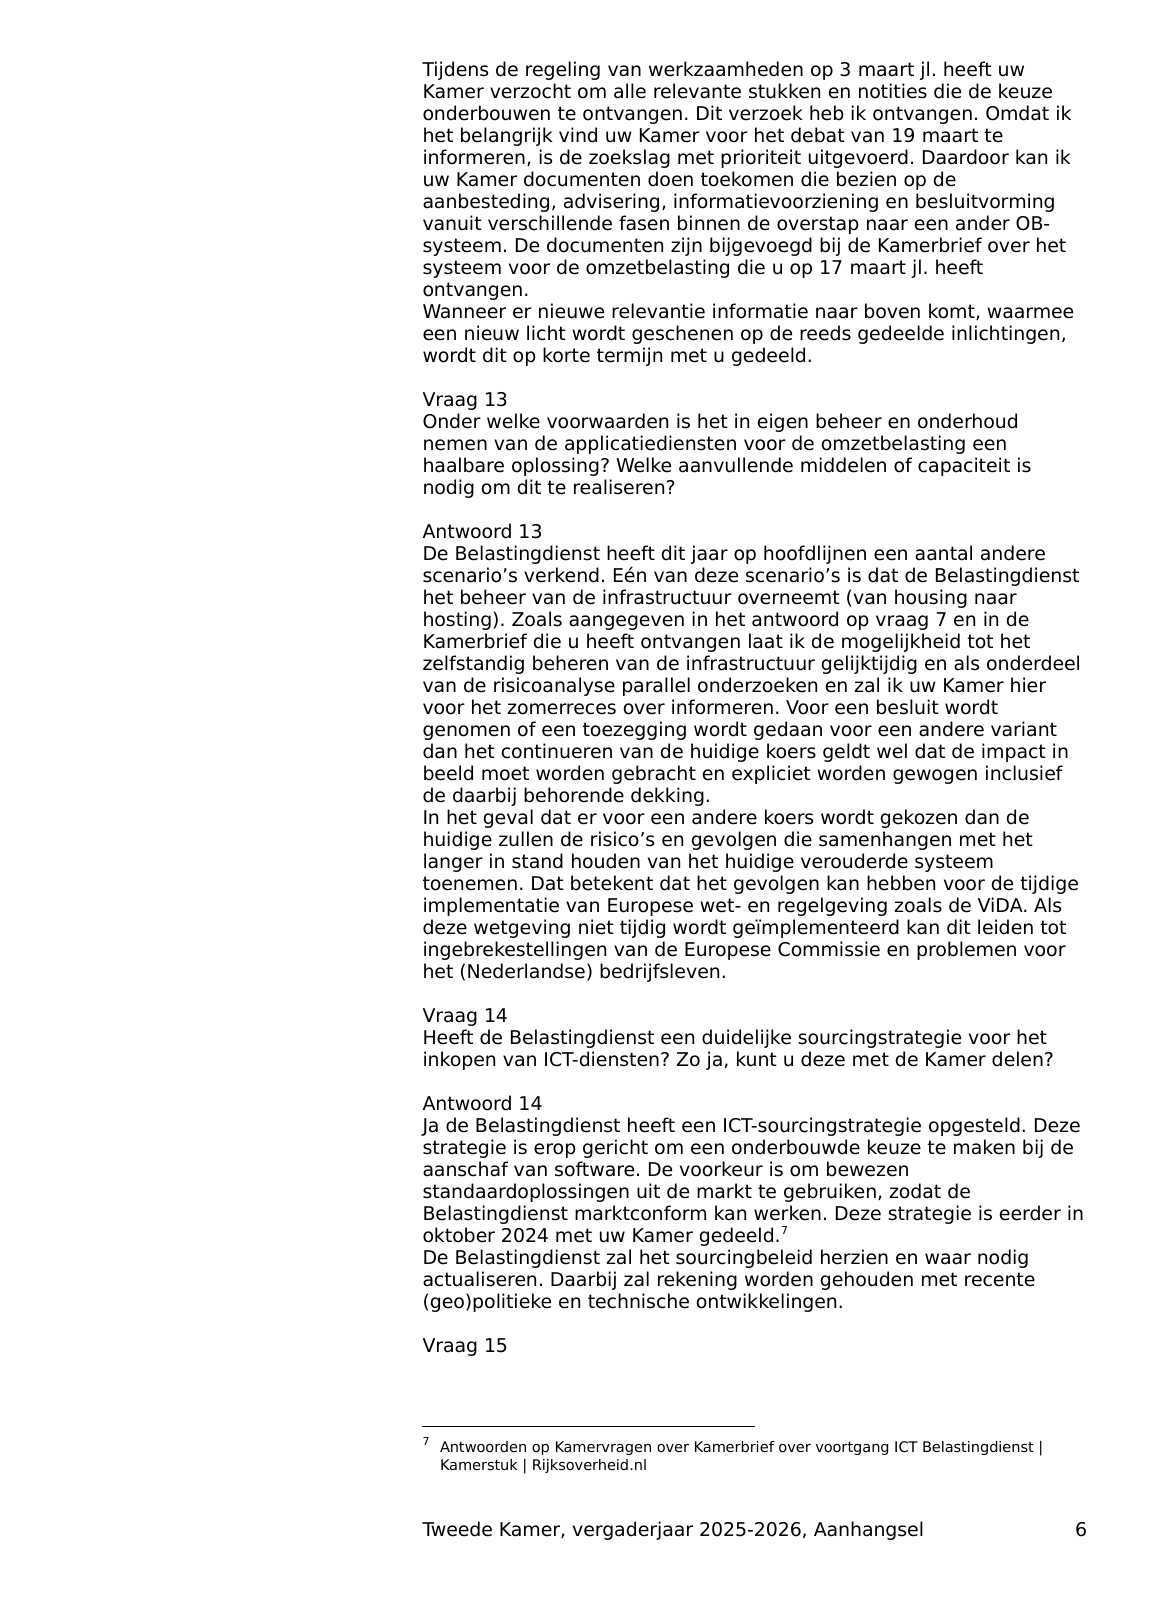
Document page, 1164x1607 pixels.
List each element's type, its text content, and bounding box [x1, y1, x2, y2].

text Wanneer er nieuwe relevantie informatie naar boven komt, waarmee een nieuw licht wordt geschenen op de reeds gedeelde inlichtingen, wordt dit op korte termijn met u gedeeld. [422, 301, 1087, 367]
text Onder welke voorwaarden is het in eigen beheer en onderhoud nemen van de applicatiediensten voor de omzetbelasting een haalbare oplossing? Welke aanvullende middelen of capaciteit is nodig om dit te realiseren? [422, 411, 1087, 499]
text Vraag 15 [422, 1335, 1087, 1357]
text In het geval dat er voor een andere koers wordt gekozen dan de huidige zullen de risico’s en gevolgen die samenhangen met het langer in stand houden van het huidige verouderde systeem toenemen. Dat betekent dat het gevolgen kan hebben voor de tijdige implementatie van Europese wet- en regelgeving zoals de ViDA. Als deze wetgeving niet tijdig wordt geïmplementeerd kan dit leiden tot ingebrekestellingen van de Europese Commissie en problemen voor het (Nederlandse) bedrijfsleven. [422, 807, 1087, 983]
text Ja de Belastingdienst heeft een ICT-sourcingstrategie opgesteld. Deze strategie is erop gericht om een onderbouwde keuze te maken bij de aanschaf van software. De voorkeur is om bewezen standaardoplossingen uit de markt te gebruiken, zodat de Belastingdienst marktconform kan werken. Deze strategie is eerder in oktober 2024 met uw Kamer gedeeld. [422, 1115, 1087, 1247]
text De Belastingdienst zal het sourcingbeleid herzien en waar nodig actualiseren. Daarbij zal rekening worden gehouden met recente (geo)politieke en technische ontwikkelingen. [422, 1247, 1087, 1313]
text Tijdens de regeling van werkzaamheden op 3 maart jl. heeft uw Kamer verzocht om alle relevante stukken en notities die de keuze onderbouwen te ontvangen. Dit verzoek heb ik ontvangen. Omdat ik het belangrijk vind uw Kamer voor het debat van 19 maart te informeren, is de zoekslag met prioriteit uitgevoerd. Daardoor kan ik uw Kamer documenten doen toekomen die bezien op de aanbesteding, advisering, informatievoorziening en besluitvorming vanuit verschillende fasen binnen de overstap naar een ander OB-systeem. De documenten zijn bijgevoegd bij de Kamerbrief over het systeem voor de omzetbelasting die u op 17 maart jl. heeft ontvangen. [422, 59, 1087, 301]
text De Belastingdienst heeft dit jaar op hoofdlijnen een aantal andere scenario’s verkend. Eén van deze scenario’s is dat de Belastingdienst het beheer van de infrastructuur overneemt (van housing naar hosting). Zoals aangegeven in het antwoord op vraag 7 en in de Kamerbrief die u heeft ontvangen laat ik de mogelijkheid tot het zelfstandig beheren van de infrastructuur gelijktijdig en als onderdeel van de risicoanalyse parallel onderzoeken en zal ik uw Kamer hier voor het zomerreces over informeren. Voor een besluit wordt genomen of een toezegging wordt gedaan voor een andere variant dan het continueren van de huidige koers geldt wel dat de impact in beeld moet worden gebracht en expliciet worden gewogen inclusief de daarbij behorende dekking. [422, 543, 1087, 807]
text Heeft de Belastingdienst een duidelijke sourcingstrategie voor het inkopen van ICT-diensten? Zo ja, kunt u deze met de Kamer delen? [422, 1027, 1087, 1071]
text Antwoord 14 [422, 1093, 1087, 1115]
text Antwoord 13 [422, 521, 1087, 543]
text Antwoorden op Kamervragen over Kamerbrief over voortgang ICT Belastingdienst | Kamerstuk | Rijksoverheid.nl [422, 1435, 1087, 1474]
text Vraag 13 [422, 389, 1087, 411]
text Vraag 14 [422, 1005, 1087, 1027]
